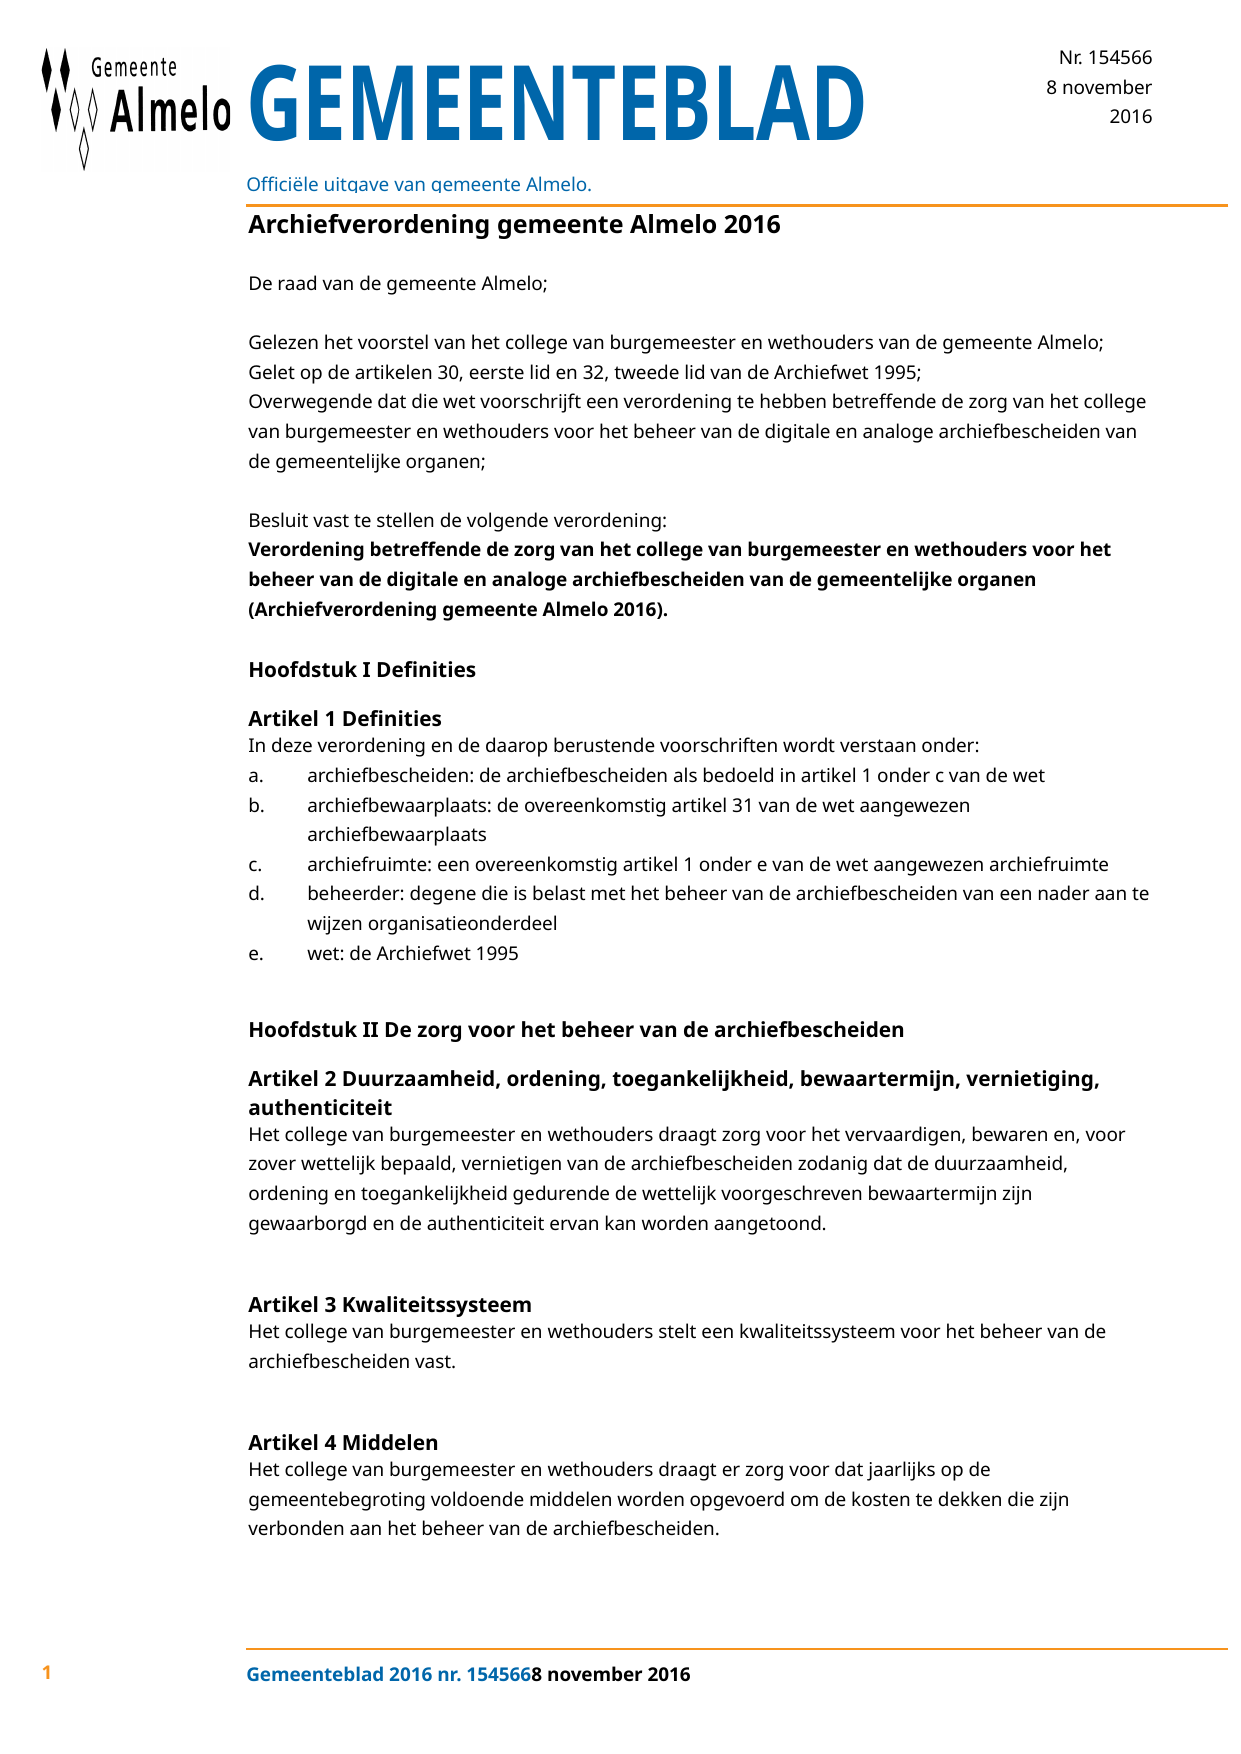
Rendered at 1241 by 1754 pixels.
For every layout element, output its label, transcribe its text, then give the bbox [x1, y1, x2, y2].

list beheerder: degene die is belast met het beheer van de archiefbescheiden van een nader aan te wijzen organisatieonderdeel [248, 881, 1152, 936]
text Overwegende dat die wet voorschrijft een verordening te hebben betreffende de zorg van het college van burgemeester en wethouders voor het beheer van de digitale en analoge archiefbescheiden van de gemeentelijke organen; [248, 389, 1152, 473]
text Archiefverordening gemeente Almelo 2016 [248, 207, 1152, 241]
text Hoofdstuk I Definities [248, 655, 1152, 683]
list wet: de Archiefwet 1995 [248, 940, 1152, 965]
text Artikel 3 Kwaliteitssysteem [248, 1290, 1152, 1318]
text Artikel 2 Duurzaamheid, ordening, toegankelijkheid, bewaartermijn, vernietiging, authenticiteit [248, 1064, 1152, 1121]
text Hoofdstuk II De zorg voor het beheer van de archiefbescheiden [248, 1015, 1152, 1043]
text Verordening betreffende de zorg van het college van burgemeester en wethouders voor het beheer van de digitale en analoge archiefbescheiden van de gemeentelijke organen (Archiefverordening gemeente Almelo 2016). [248, 537, 1152, 621]
text Het college van burgemeester en wethouders stelt een kwaliteitssysteem voor het beheer van de archiefbescheiden vast. [248, 1318, 1152, 1373]
text In deze verordening en de daarop berustende voorschriften wordt verstaan onder: [248, 733, 1152, 758]
list archiefruimte: een overeenkomstig artikel 1 onder e van de wet aangewezen archiefruimte [248, 851, 1152, 877]
text Besluit vast te stellen de volgende verordening: [248, 507, 1152, 533]
list archiefbewaarplaats: de overeenkomstig artikel 31 van de wet aangewezen archiefbewaarplaats [248, 792, 1152, 847]
text Artikel 4 Middelen [248, 1428, 1152, 1456]
text Gelezen het voorstel van het college van burgemeester en wethouders van de gemeente Almelo; [248, 329, 1152, 355]
text Artikel 1 Definities [248, 704, 1152, 733]
text Gelet op de artikelen 30, eerste lid en 32, tweede lid van de Archiefwet 1995; [248, 359, 1152, 385]
text De raad van de gemeente Almelo; [248, 270, 1152, 296]
picture [41, 47, 231, 172]
text Het college van burgemeester en wethouders draagt zorg voor het vervaardigen, bewaren en, voor zover wettelijk bepaald, vernietigen van de archiefbescheiden zodanig dat de duurzaamheid, ordening en toegankelijkheid gedurende de wettelijk voorgeschreven bewaartermijn zijn gewaarborgd en de authenticiteit ervan kan worden aangetoond. [248, 1121, 1152, 1236]
list archiefbescheiden: de archiefbescheiden als bedoeld in artikel 1 onder c van de wet [248, 762, 1152, 788]
text Het college van burgemeester en wethouders draagt er zorg voor dat jaarlijks op de gemeentebegroting voldoende middelen worden opgevoerd om de kosten te dekken die zijn verbonden aan het beheer van de archiefbescheiden. [248, 1456, 1152, 1541]
